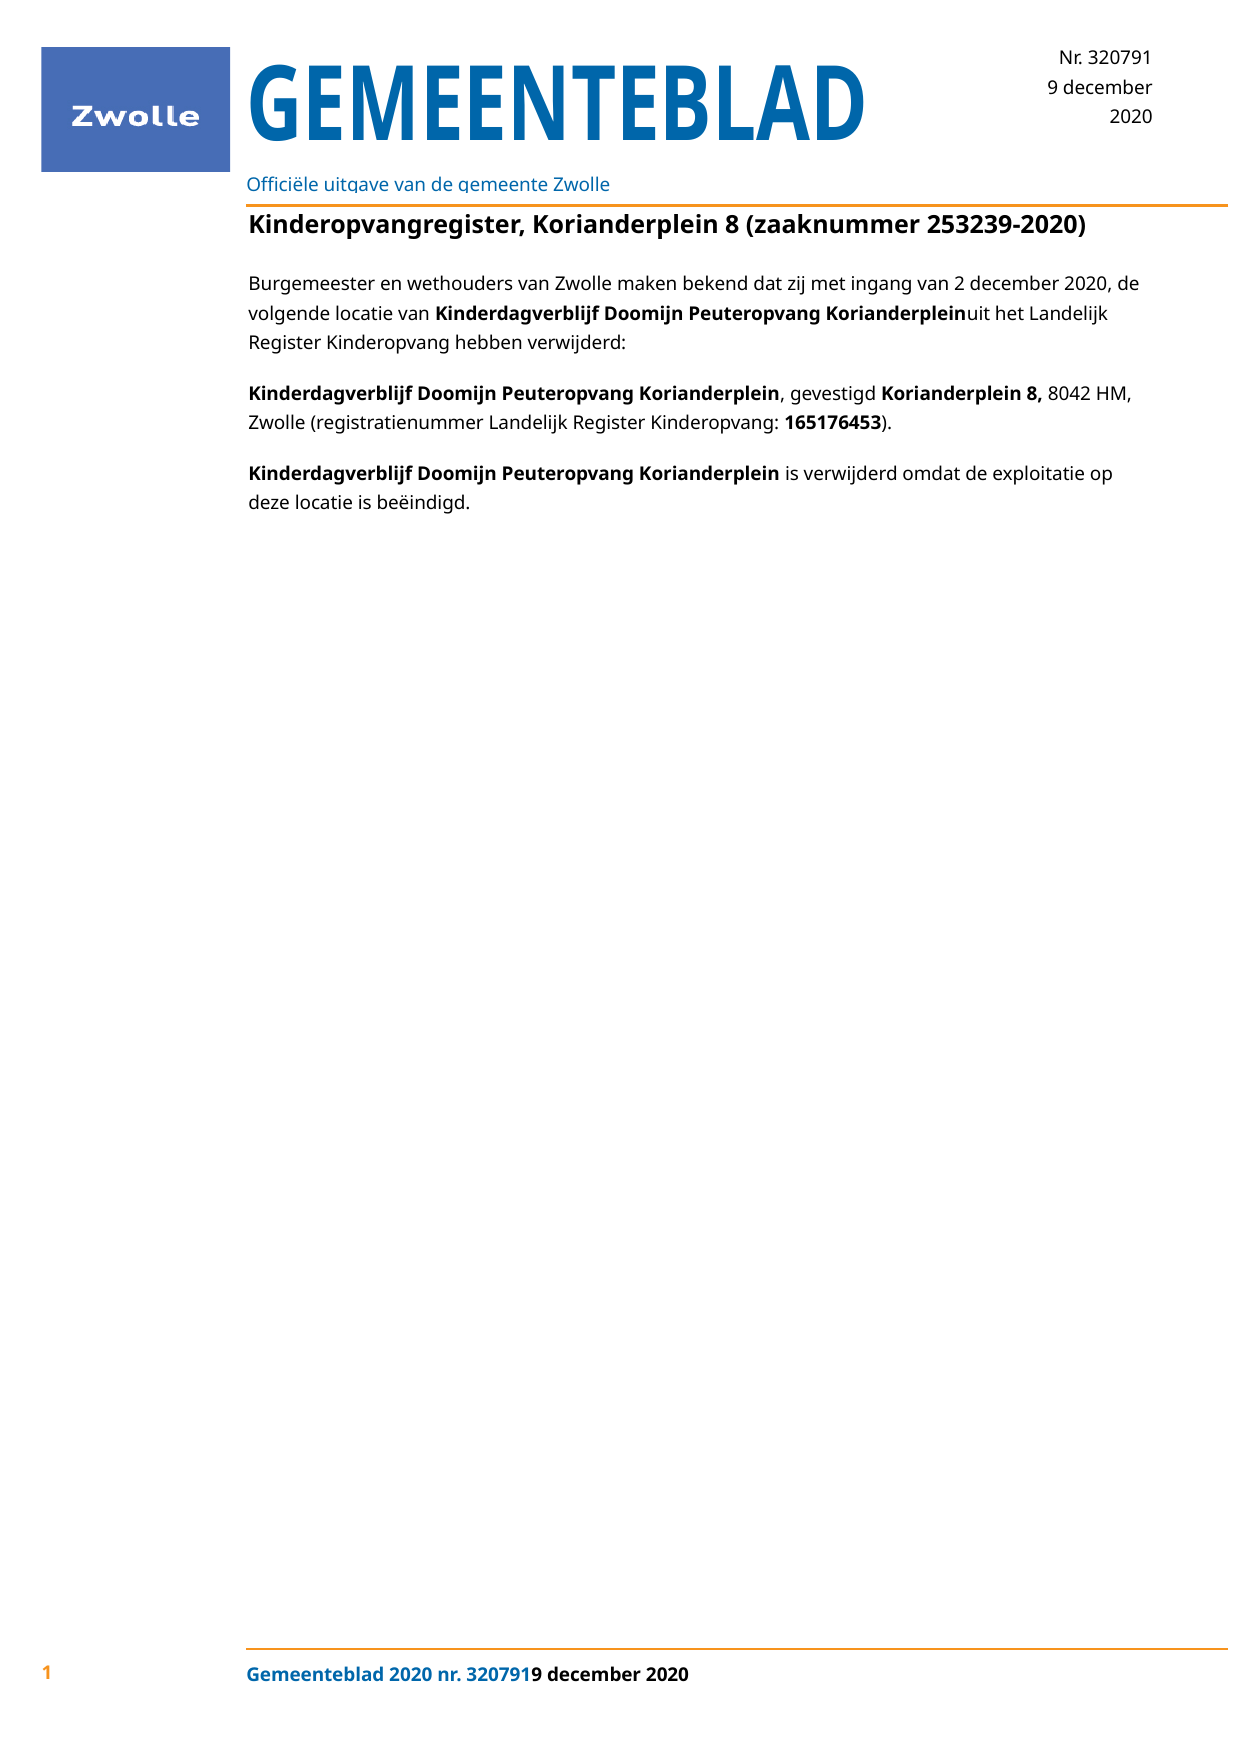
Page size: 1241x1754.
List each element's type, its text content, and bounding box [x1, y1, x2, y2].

text Kinderdagverblijf Doomijn Peuteropvang Korianderplein is verwijderd omdat de exploitatie op deze locatie is beëindigd. [248, 460, 1152, 515]
picture [41, 47, 231, 172]
text Kinderopvangregister, Korianderplein 8 (zaaknummer 253239-2020) [248, 207, 1152, 241]
text Kinderdagverblijf Doomijn Peuteropvang Korianderplein, gevestigd Korianderplein 8, 8042 HM, Zwolle (registratienummer Landelijk Register Kinderopvang: 165176453). [248, 380, 1152, 435]
text Burgemeester en wethouders van Zwolle maken bekend dat zij met ingang van 2 december 2020, de volgende locatie van Kinderdagverblijf Doomijn Peuteropvang Korianderpleinuit het Landelijk Register Kinderopvang hebben verwijderd: [248, 270, 1152, 355]
